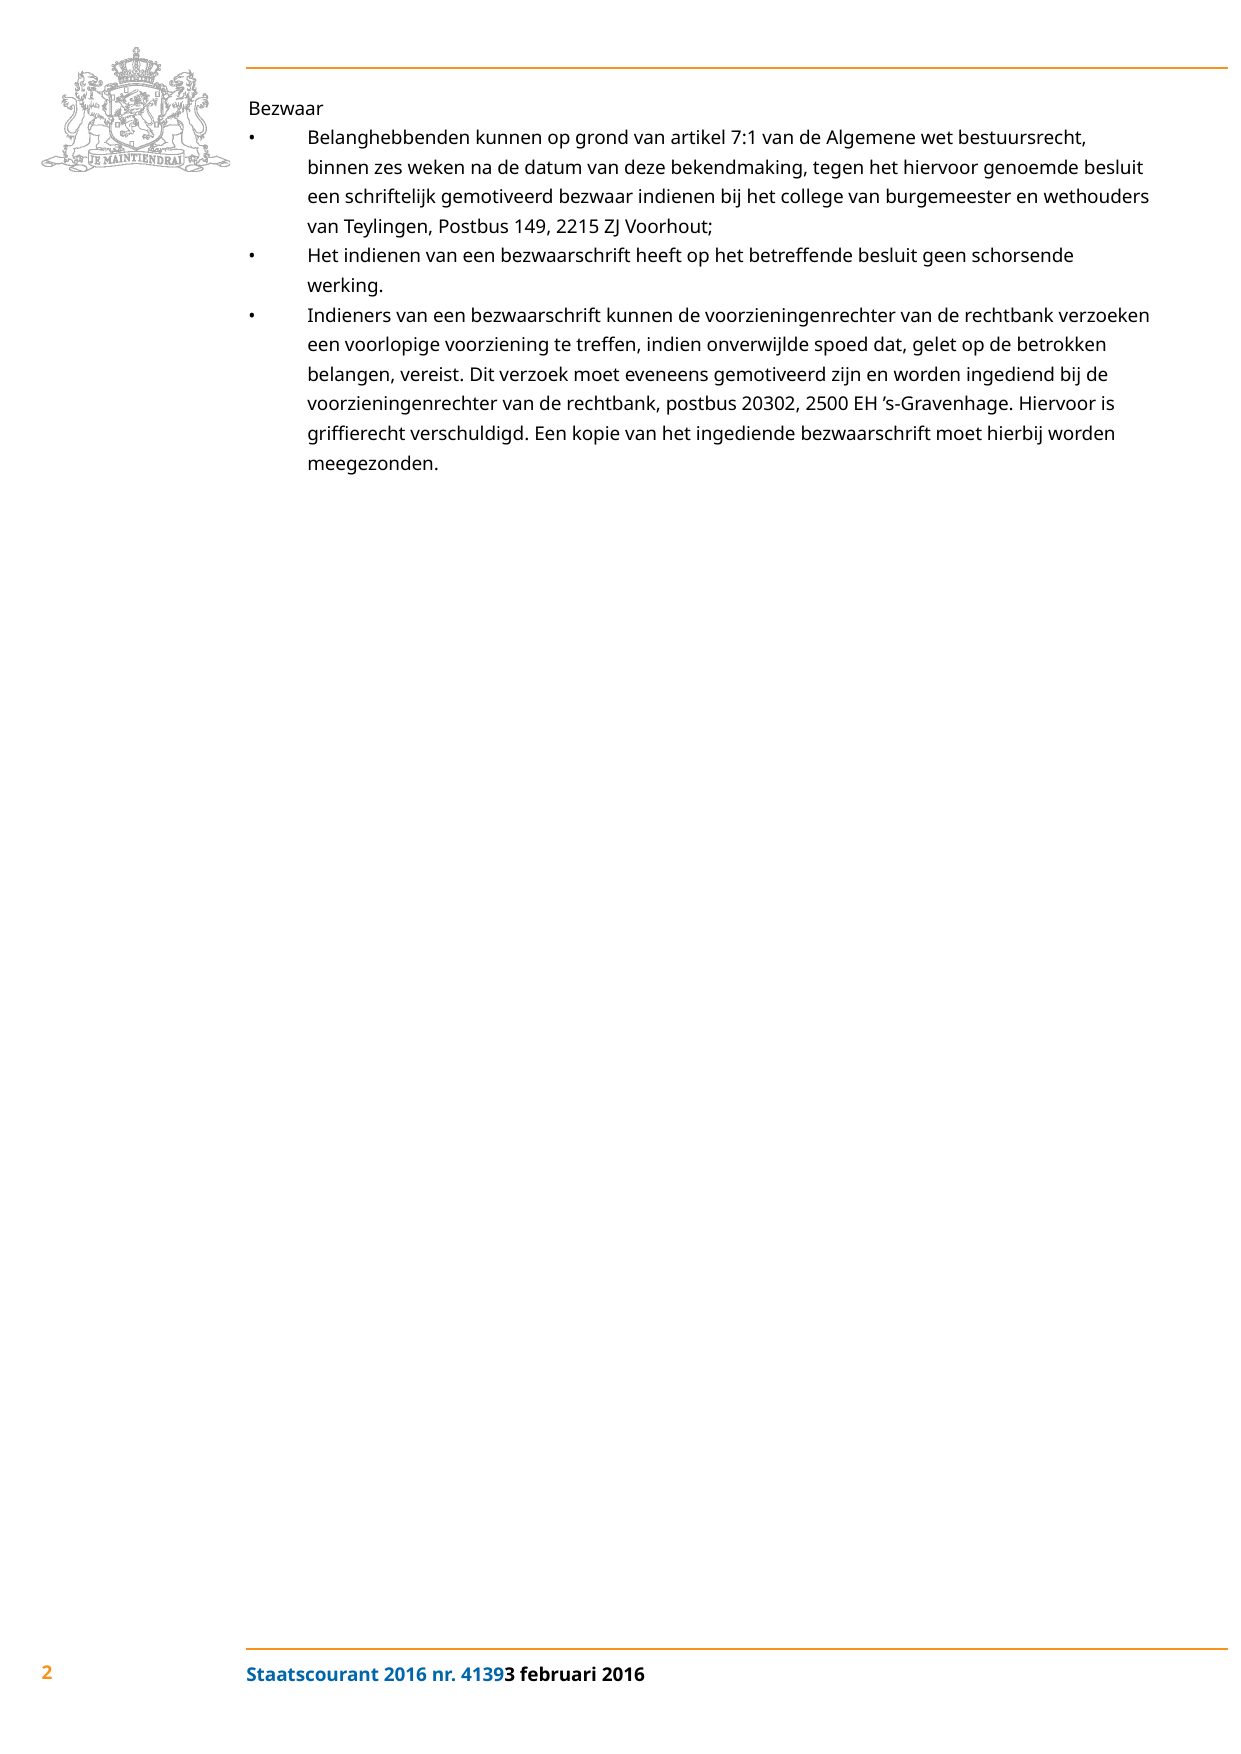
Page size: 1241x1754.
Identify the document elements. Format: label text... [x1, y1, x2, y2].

list Indieners van een bezwaarschrift kunnen de voorzieningenrechter van de rechtbank verzoeken een voorlopige voorziening te treffen, indien onverwijlde spoed dat, gelet op de betrokken belangen, vereist. Dit verzoek moet eveneens gemotiveerd zijn en worden ingediend bij de voorzieningenrechter van de rechtbank, postbus 20302, 2500 EH ’s-Gravenhage. Hiervoor is griffierecht verschuldigd. Een kopie van het ingediende bezwaarschrift moet hierbij worden meegezonden. [248, 302, 1152, 476]
text Bezwaar [248, 95, 1152, 121]
list Belanghebbenden kunnen op grond van artikel 7:1 van de Algemene wet bestuursrecht, binnen zes weken na de datum van deze bekendmaking, tegen het hiervoor genoemde besluit een schriftelijk gemotiveerd bezwaar indienen bij het college van burgemeester en wethouders van Teylingen, Postbus 149, 2215 ZJ Voorhout; [248, 124, 1152, 239]
picture [41, 47, 231, 172]
list Het indienen van een bezwaarschrift heeft op het betreffende besluit geen schorsende werking. [248, 243, 1152, 298]
